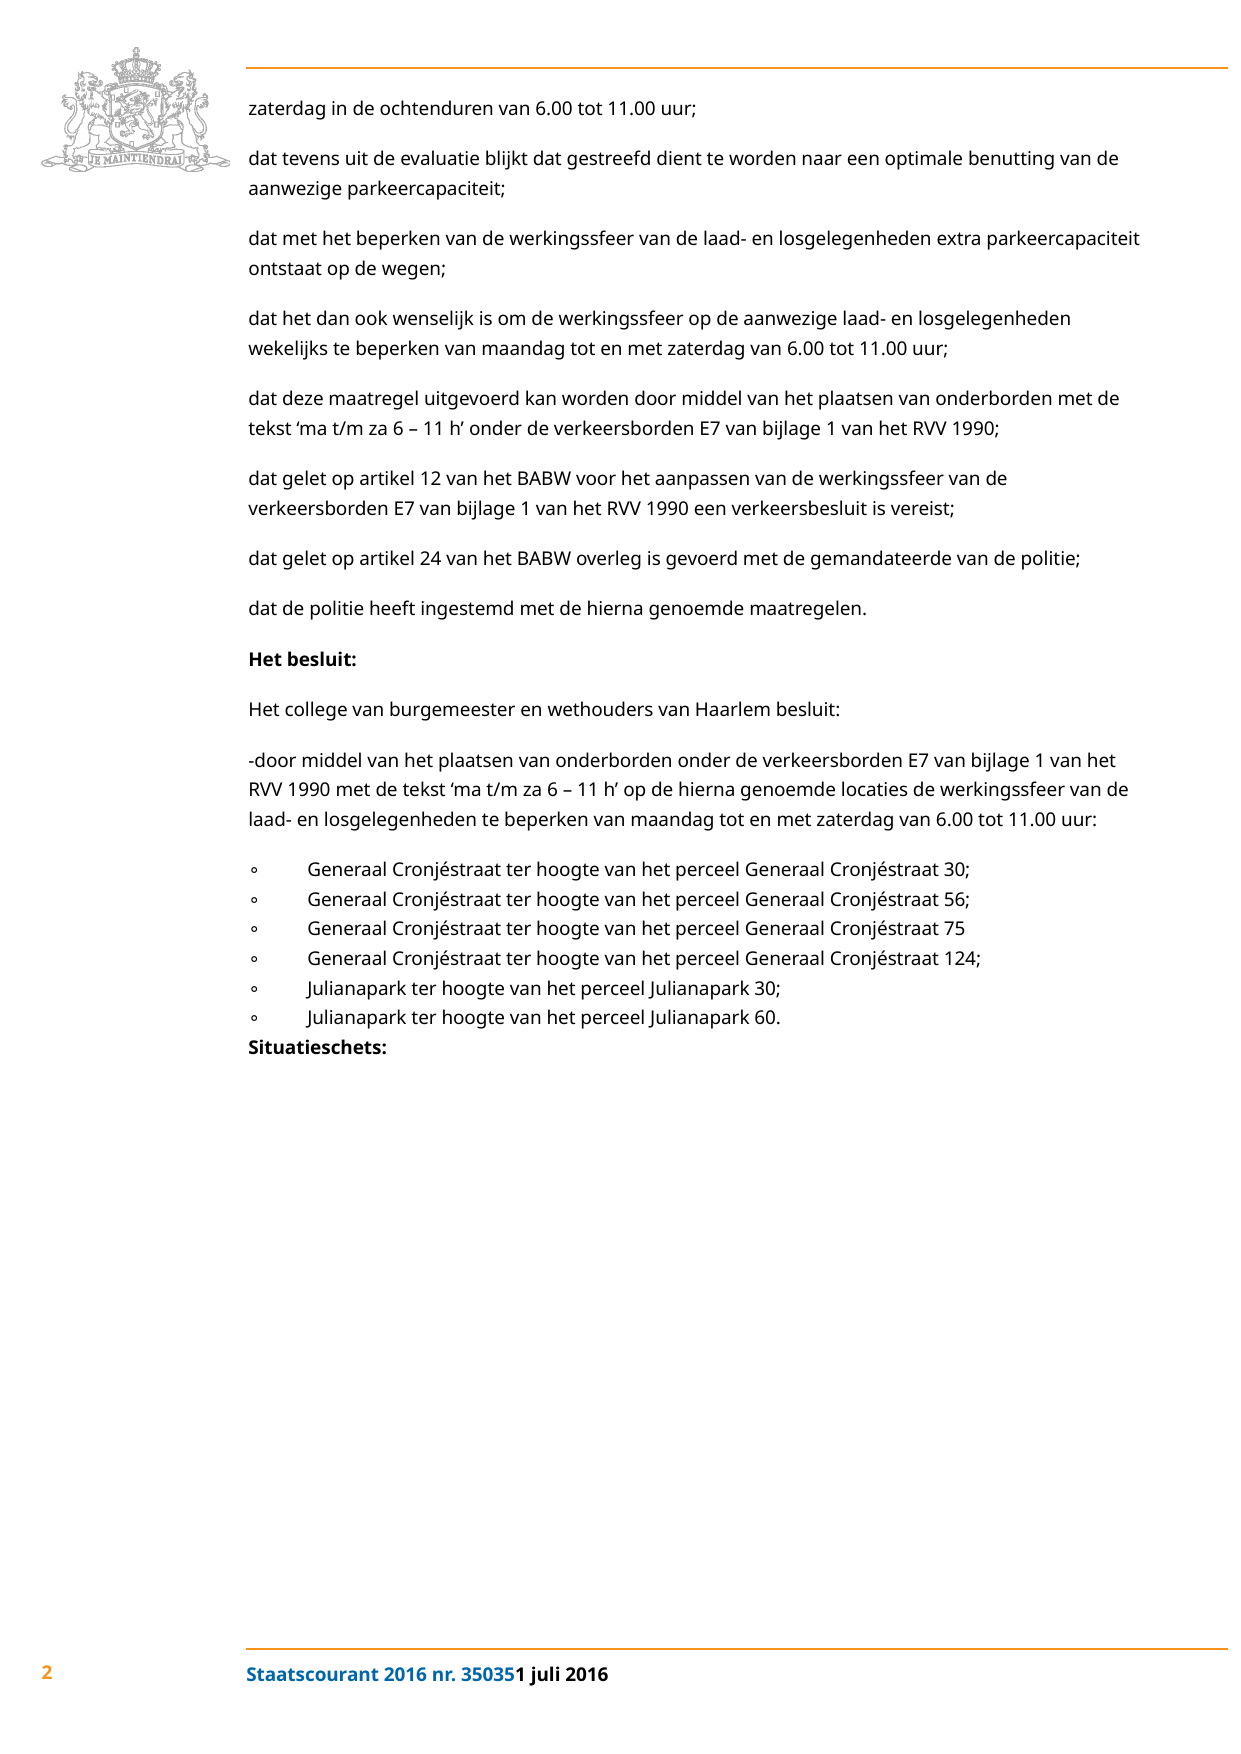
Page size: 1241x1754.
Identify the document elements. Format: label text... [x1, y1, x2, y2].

list Julianapark ter hoogte van het perceel Julianapark 30; [248, 975, 1152, 1001]
text Het college van burgemeester en wethouders van Haarlem besluit: [248, 696, 1152, 722]
text dat deze maatregel uitgevoerd kan worden door middel van het plaatsen van onderborden met de tekst ‘ma t/m za 6 – 11 h’ onder de verkeersborden E7 van bijlage 1 van het RVV 1990; [248, 385, 1152, 441]
text zaterdag in de ochtenduren van 6.00 tot 11.00 uur; [248, 95, 1152, 121]
text dat tevens uit de evaluatie blijkt dat gestreefd dient te worden naar een optimale benutting van de aanwezige parkeercapaciteit; [248, 145, 1152, 201]
text Situatieschets: [248, 1034, 1152, 1060]
list Generaal Cronjéstraat ter hoogte van het perceel Generaal Cronjéstraat 30; [248, 856, 1152, 882]
text dat met het beperken van de werkingssfeer van de laad- en losgelegenheden extra parkeercapaciteit ontstaat op de wegen; [248, 225, 1152, 281]
picture [41, 47, 231, 172]
text Het besluit: [248, 646, 1152, 672]
list Generaal Cronjéstraat ter hoogte van het perceel Generaal Cronjéstraat 56; [248, 886, 1152, 912]
text dat gelet op artikel 24 van het BABW overleg is gevoerd met de gemandateerde van de politie; [248, 545, 1152, 571]
list Julianapark ter hoogte van het perceel Julianapark 60. [248, 1004, 1152, 1030]
text dat het dan ook wenselijk is om de werkingssfeer op de aanwezige laad- en losgelegenheden wekelijks te beperken van maandag tot en met zaterdag van 6.00 tot 11.00 uur; [248, 305, 1152, 361]
list Generaal Cronjéstraat ter hoogte van het perceel Generaal Cronjéstraat 75 [248, 916, 1152, 941]
text dat de politie heeft ingestemd met de hierna genoemde maatregelen. [248, 596, 1152, 621]
text -door middel van het plaatsen van onderborden onder de verkeersborden E7 van bijlage 1 van het RVV 1990 met de tekst ‘ma t/m za 6 – 11 h’ op de hierna genoemde locaties de werkingssfeer van de laad- en losgelegenheden te beperken van maandag tot en met zaterdag van 6.00 tot 11.00 uur: [248, 747, 1152, 832]
list Generaal Cronjéstraat ter hoogte van het perceel Generaal Cronjéstraat 124; [248, 945, 1152, 971]
text dat gelet op artikel 12 van het BABW voor het aanpassen van de werkingssfeer van de verkeersborden E7 van bijlage 1 van het RVV 1990 een verkeersbesluit is vereist; [248, 465, 1152, 521]
